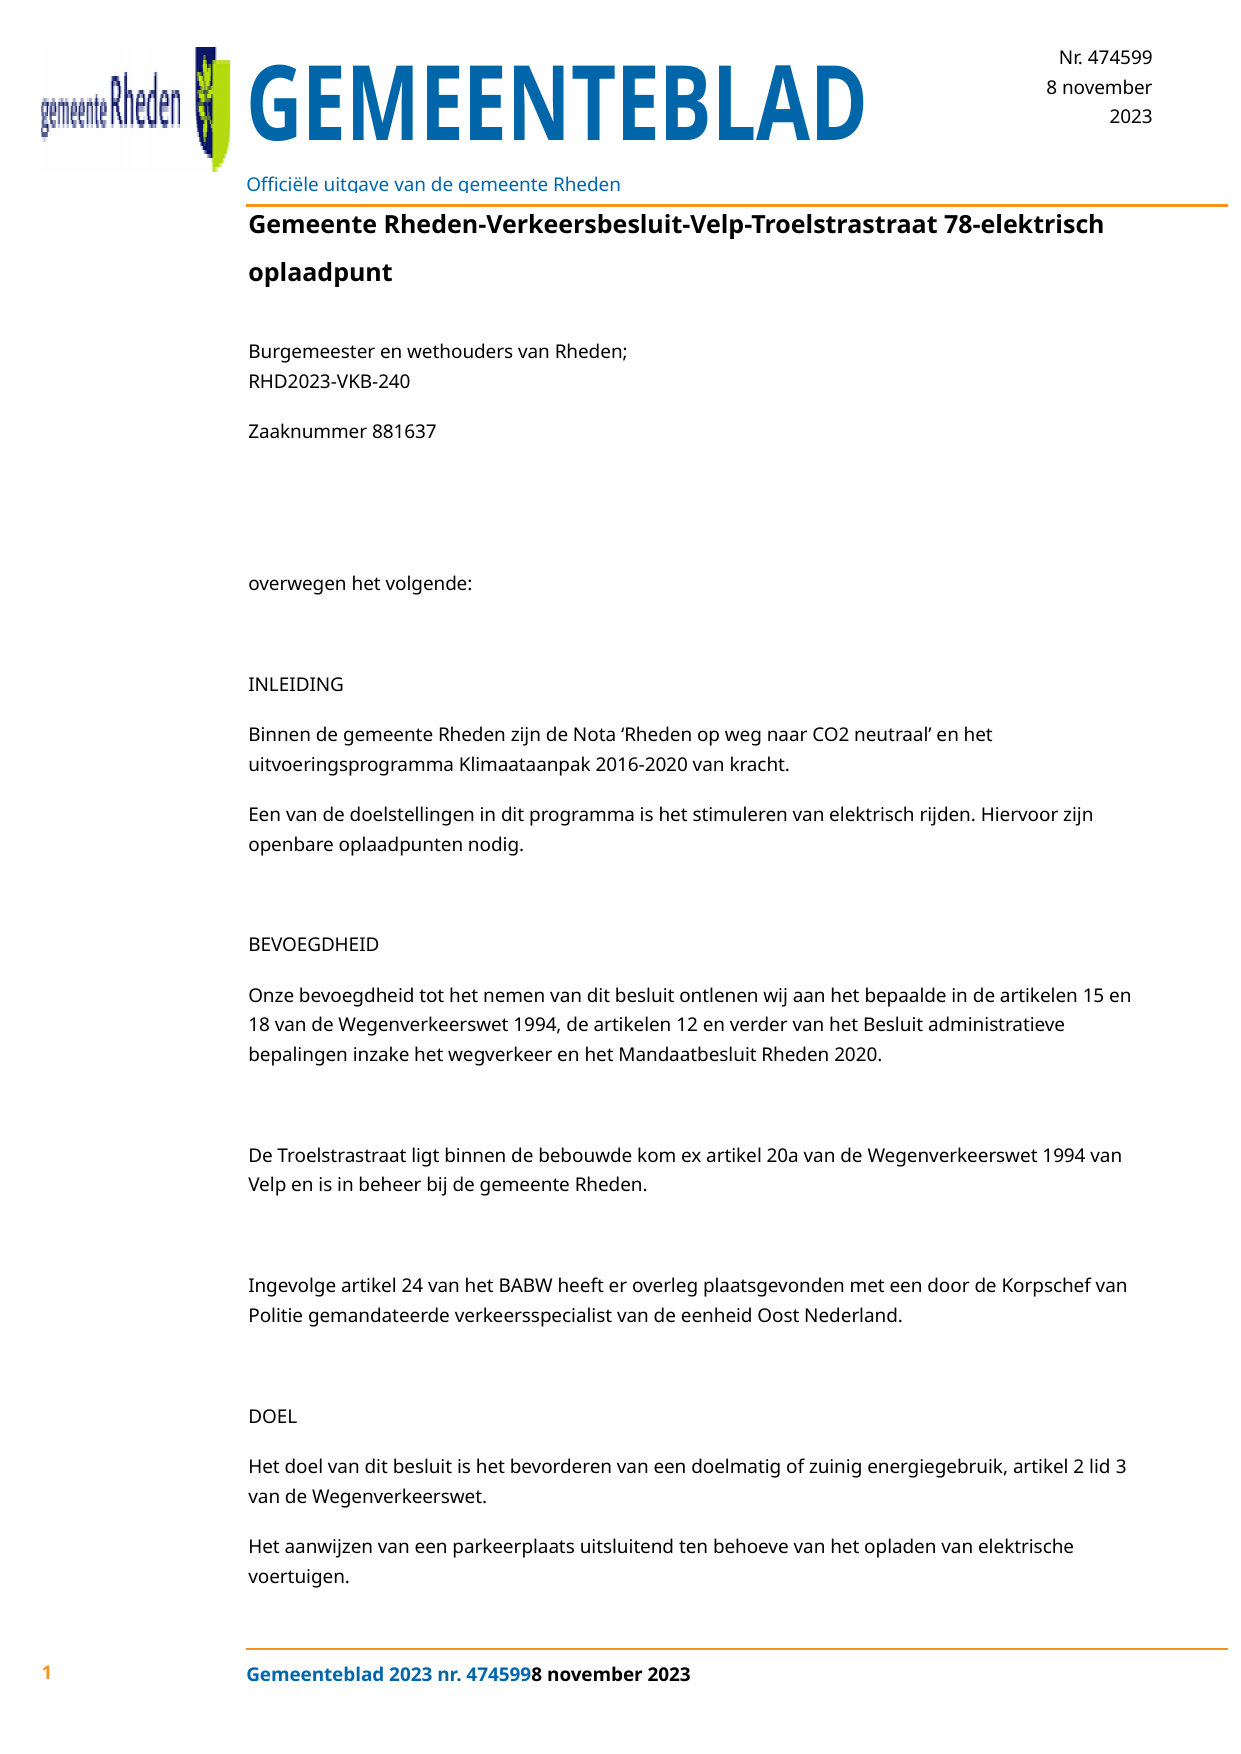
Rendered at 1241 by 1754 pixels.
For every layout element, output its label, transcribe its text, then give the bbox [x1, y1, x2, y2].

text Onze bevoegdheid tot het nemen van dit besluit ontlenen wij aan het bepaalde in de artikelen 15 en 18 van de Wegenverkeerswet 1994, de artikelen 12 en verder van het Besluit administratieve bepalingen inzake het wegverkeer en het Mandaatbesluit Rheden 2020. [248, 982, 1152, 1067]
text Binnen de gemeente Rheden zijn de Nota ‘Rheden op weg naar CO2 neutraal’ en het uitvoeringsprogramma Klimaataanpak 2016-2020 van kracht. [248, 721, 1152, 776]
text BEVOEGDHEID [248, 932, 1152, 957]
text RHD2023-VKB-240 [248, 368, 1152, 394]
text INLEIDING [248, 671, 1152, 696]
text Een van de doelstellingen in dit programma is het stimuleren van elektrisch rijden. Hiervoor zijn openbare oplaadpunten nodig. [248, 801, 1152, 856]
text Burgemeester en wethouders van Rheden; [248, 339, 1152, 364]
text Het aanwijzen van een parkeerplaats uitsluitend ten behoeve van het opladen van elektrische voertuigen. [248, 1533, 1152, 1588]
text DOEL [248, 1403, 1152, 1428]
text overwegen het volgende: [248, 570, 1152, 596]
picture [41, 47, 231, 172]
text Gemeente Rheden-Verkeersbesluit-Velp-Troelstrastraat 78-elektrisch oplaadpunt [248, 207, 1152, 288]
text Ingevolge artikel 24 van het BABW heeft er overleg plaatsgevonden met een door de Korpschef van Politie gemandateerde verkeersspecialist van de eenheid Oost Nederland. [248, 1272, 1152, 1328]
text Zaaknummer 881637 [248, 419, 1152, 444]
text De Troelstrastraat ligt binnen de bebouwde kom ex artikel 20a van de Wegenverkeerswet 1994 van Velp en is in beheer bij de gemeente Rheden. [248, 1142, 1152, 1197]
text Het doel van dit besluit is het bevorderen van een doelmatig of zuinig energiegebruik, artikel 2 lid 3 van de Wegenverkeerswet. [248, 1453, 1152, 1508]
